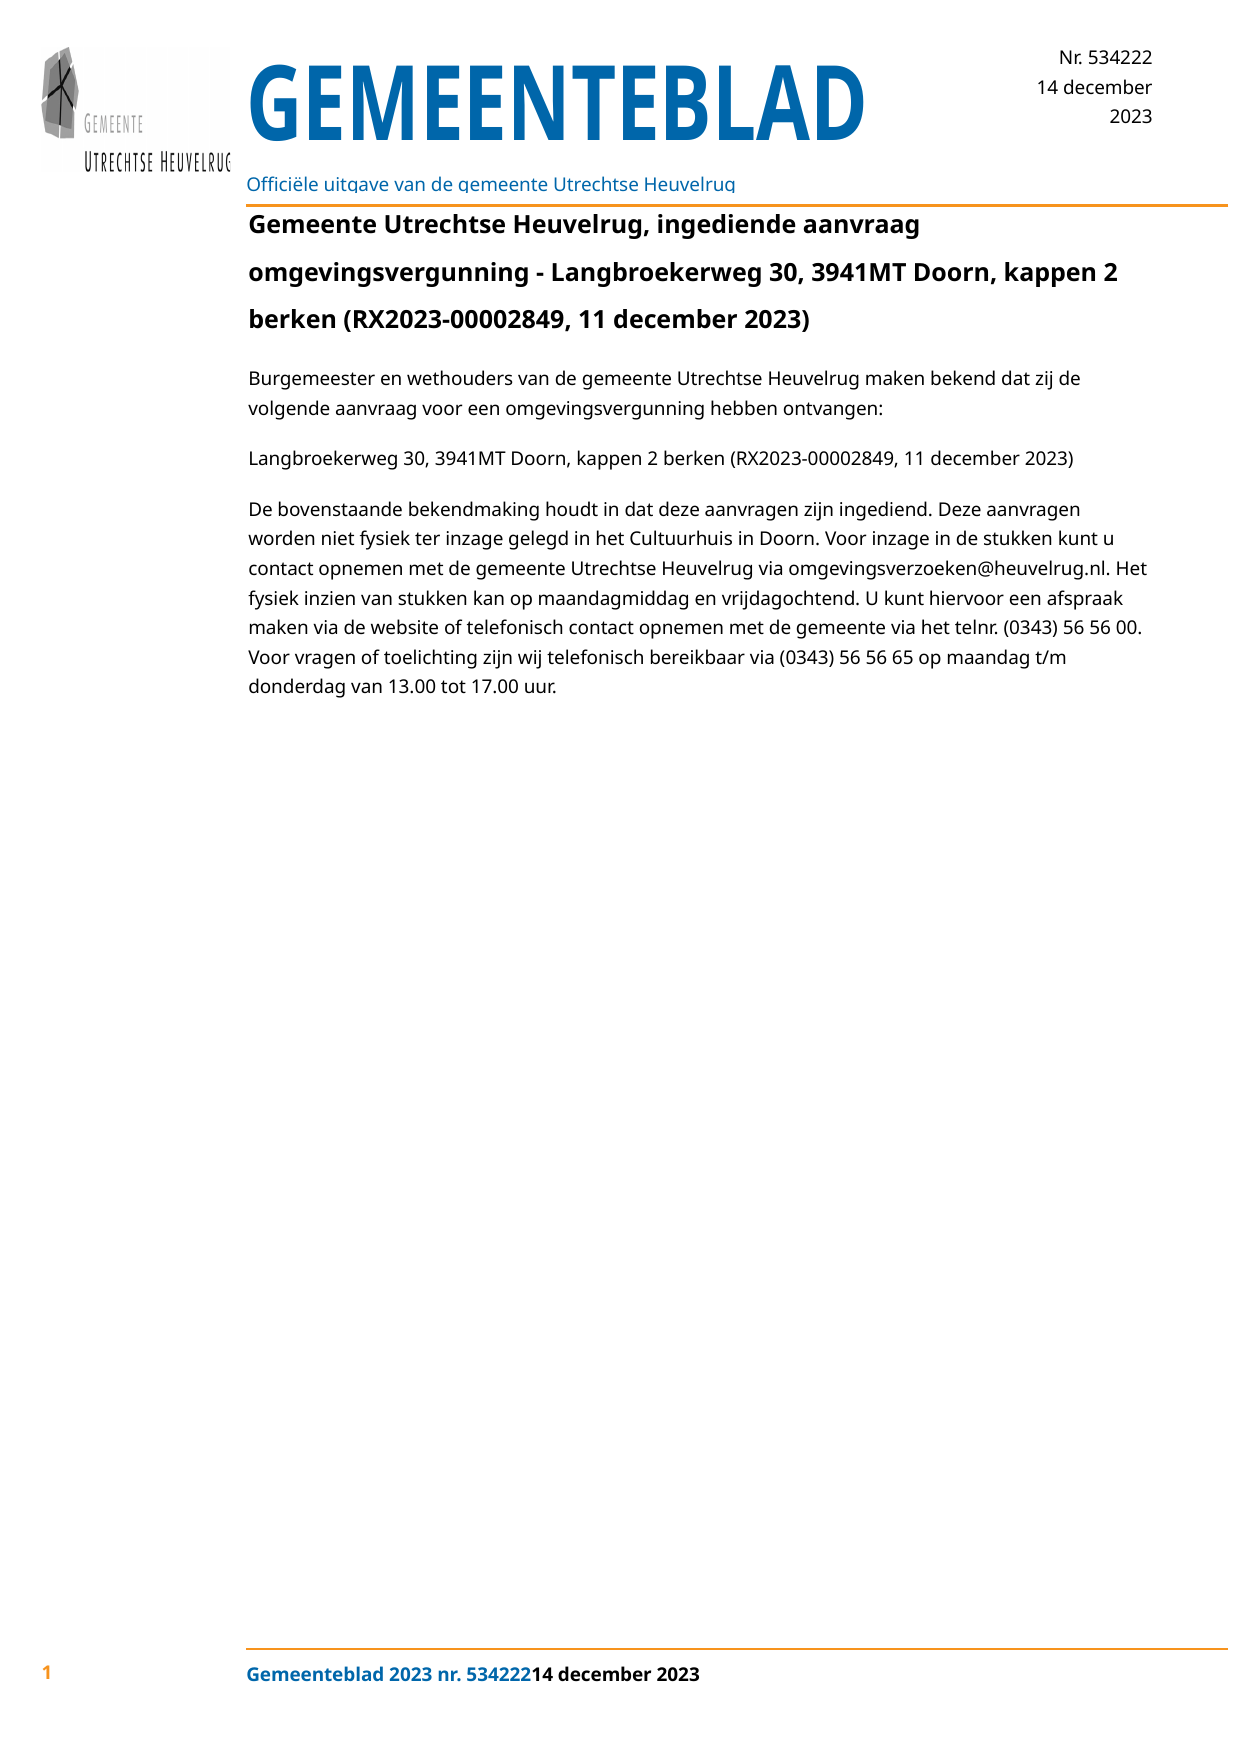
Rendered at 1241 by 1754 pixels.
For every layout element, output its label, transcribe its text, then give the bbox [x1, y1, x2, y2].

text Langbroekerweg 30, 3941MT Doorn, kappen 2 berken (RX2023-00002849, 11 december 2023) [248, 446, 1152, 471]
text Burgemeester en wethouders van de gemeente Utrechtse Heuvelrug maken bekend dat zij de volgende aanvraag voor een omgevingsvergunning hebben ontvangen: [248, 366, 1152, 421]
text De bovenstaande bekendmaking houdt in dat deze aanvragen zijn ingediend. Deze aanvragen worden niet fysiek ter inzage gelegd in het Cultuurhuis in Doorn. Voor inzage in de stukken kunt u contact opnemen met de gemeente Utrechtse Heuvelrug via omgevingsverzoeken@heuvelrug.nl. Het fysiek inzien van stukken kan op maandagmiddag en vrijdagochtend. U kunt hiervoor een afspraak maken via de website of telefonisch contact opnemen met de gemeente via het telnr. (0343) 56 56 00. Voor vragen of toelichting zijn wij telefonisch bereikbaar via (0343) 56 56 65 op maandag t/m donderdag van 13.00 tot 17.00 uur. [248, 496, 1152, 699]
text Gemeente Utrechtse Heuvelrug, ingediende aanvraag omgevingsvergunning - Langbroekerweg 30, 3941MT Doorn, kappen 2 berken (RX2023-00002849, 11 december 2023) [248, 207, 1152, 336]
picture [41, 47, 231, 172]
